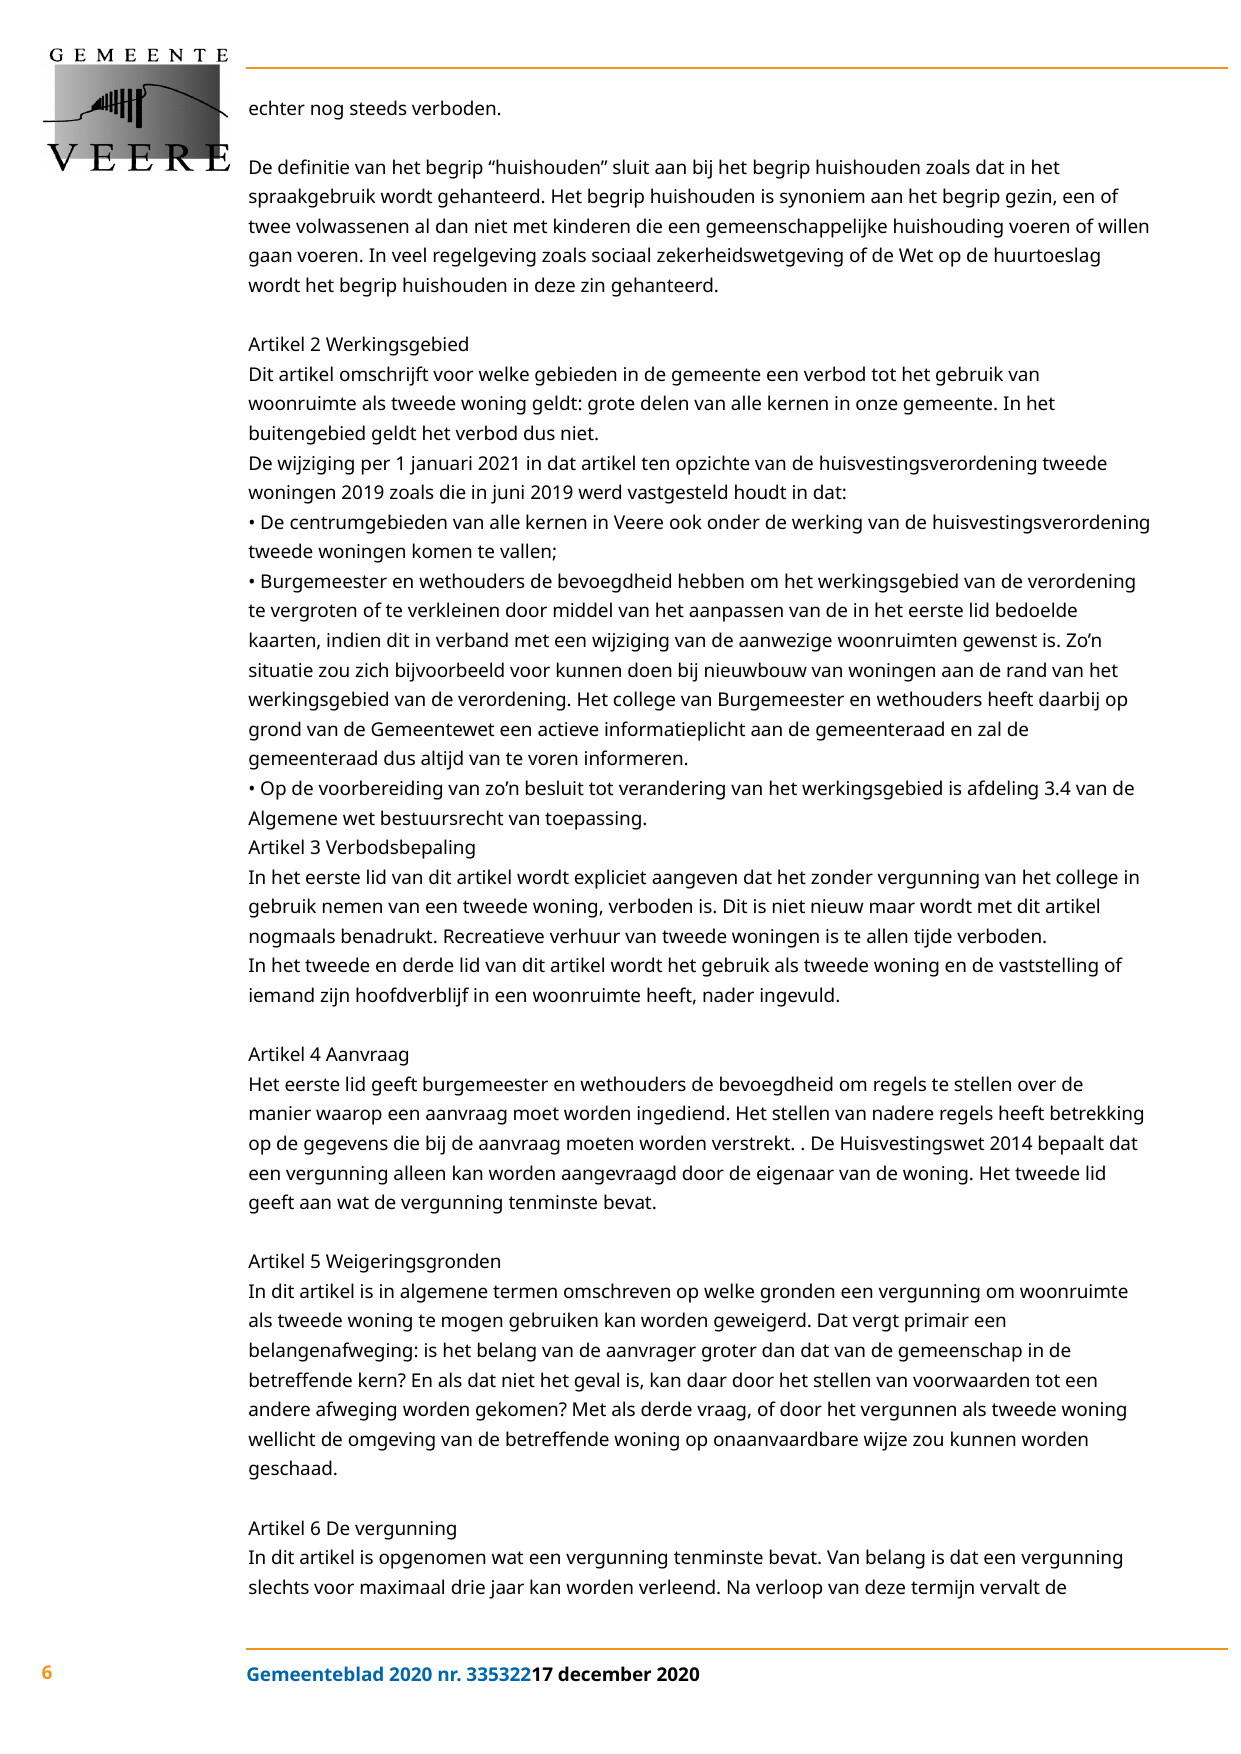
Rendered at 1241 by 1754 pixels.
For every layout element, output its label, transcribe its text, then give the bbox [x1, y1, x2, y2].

text De wijziging per 1 januari 2021 in dat artikel ten opzichte van de huisvestingsverordening tweede woningen 2019 zoals die in juni 2019 werd vastgesteld houdt in dat: [248, 450, 1152, 505]
text In het tweede en derde lid van dit artikel wordt het gebruik als tweede woning en de vaststelling of iemand zijn hoofdverblijf in een woonruimte heeft, nader ingevuld. [248, 953, 1152, 1008]
text • Op de voorbereiding van zo’n besluit tot verandering van het werkingsgebied is afdeling 3.4 van de Algemene wet bestuursrecht van toepassing. [248, 775, 1152, 831]
picture [41, 47, 231, 172]
text Het eerste lid geeft burgemeester en wethouders de bevoegdheid om regels te stellen over de manier waarop een aanvraag moet worden ingediend. Het stellen van nadere regels heeft betrekking op de gegevens die bij de aanvraag moeten worden verstrekt. . De Huisvestingswet 2014 bepaalt dat een vergunning alleen kan worden aangevraagd door de eigenaar van de woning. Het tweede lid geeft aan wat de vergunning tenminste bevat. [248, 1071, 1152, 1215]
text echter nog steeds verboden. [248, 95, 1152, 121]
text Dit artikel omschrijft voor welke gebieden in de gemeente een verbod tot het gebruik van woonruimte als tweede woning geldt: grote delen van alle kernen in onze gemeente. In het buitengebied geldt het verbod dus niet. [248, 361, 1152, 446]
text In dit artikel is in algemene termen omschreven op welke gronden een vergunning om woonruimte als tweede woning te mogen gebruiken kan worden geweigerd. Dat vergt primair een belangenafweging: is het belang van de aanvrager groter dan dat van de gemeenschap in de betreffende kern? En als dat niet het geval is, kan daar door het stellen van voorwaarden tot een andere afweging worden gekomen? Met als derde vraag, of door het vergunnen als tweede woning wellicht de omgeving van de betreffende woning op onaanvaardbare wijze zou kunnen worden geschaad. [248, 1278, 1152, 1481]
text Artikel 6 De vergunning [248, 1515, 1152, 1541]
text De definitie van het begrip “huishouden” sluit aan bij het begrip huishouden zoals dat in het spraakgebruik wordt gehanteerd. Het begrip huishouden is synoniem aan het begrip gezin, een of twee volwassenen al dan niet met kinderen die een gemeenschappelijke huishouding voeren of willen gaan voeren. In veel regelgeving zoals sociaal zekerheidswetgeving of de Wet op de huurtoeslag wordt het begrip huishouden in deze zin gehanteerd. [248, 154, 1152, 298]
text In het eerste lid van dit artikel wordt expliciet aangeven dat het zonder vergunning van het college in gebruik nemen van een tweede woning, verboden is. Dit is niet nieuw maar wordt met dit artikel nogmaals benadrukt. Recreatieve verhuur van tweede woningen is te allen tijde verboden. [248, 864, 1152, 949]
text Artikel 5 Weigeringsgronden [248, 1248, 1152, 1274]
text In dit artikel is opgenomen wat een vergunning tenminste bevat. Van belang is dat een vergunning slechts voor maximaal drie jaar kan worden verleend. Na verloop van deze termijn vervalt de [248, 1544, 1152, 1600]
text • De centrumgebieden van alle kernen in Veere ook onder de werking van de huisvestingsverordening tweede woningen komen te vallen; [248, 509, 1152, 564]
text • Burgemeester en wethouders de bevoegdheid hebben om het werkingsgebied van de verordening te vergroten of te verkleinen door middel van het aanpassen van de in het eerste lid bedoelde kaarten, indien dit in verband met een wijziging van de aanwezige woonruimten gewenst is. Zo’n situatie zou zich bijvoorbeeld voor kunnen doen bij nieuwbouw van woningen aan de rand van het werkingsgebied van de verordening. Het college van Burgemeester en wethouders heeft daarbij op grond van de Gemeentewet een actieve informatieplicht aan de gemeenteraad en zal de gemeenteraad dus altijd van te voren informeren. [248, 568, 1152, 771]
text Artikel 3 Verbodsbepaling [248, 834, 1152, 860]
text Artikel 2 Werkingsgebied [248, 331, 1152, 357]
text Artikel 4 Aanvraag [248, 1041, 1152, 1067]
